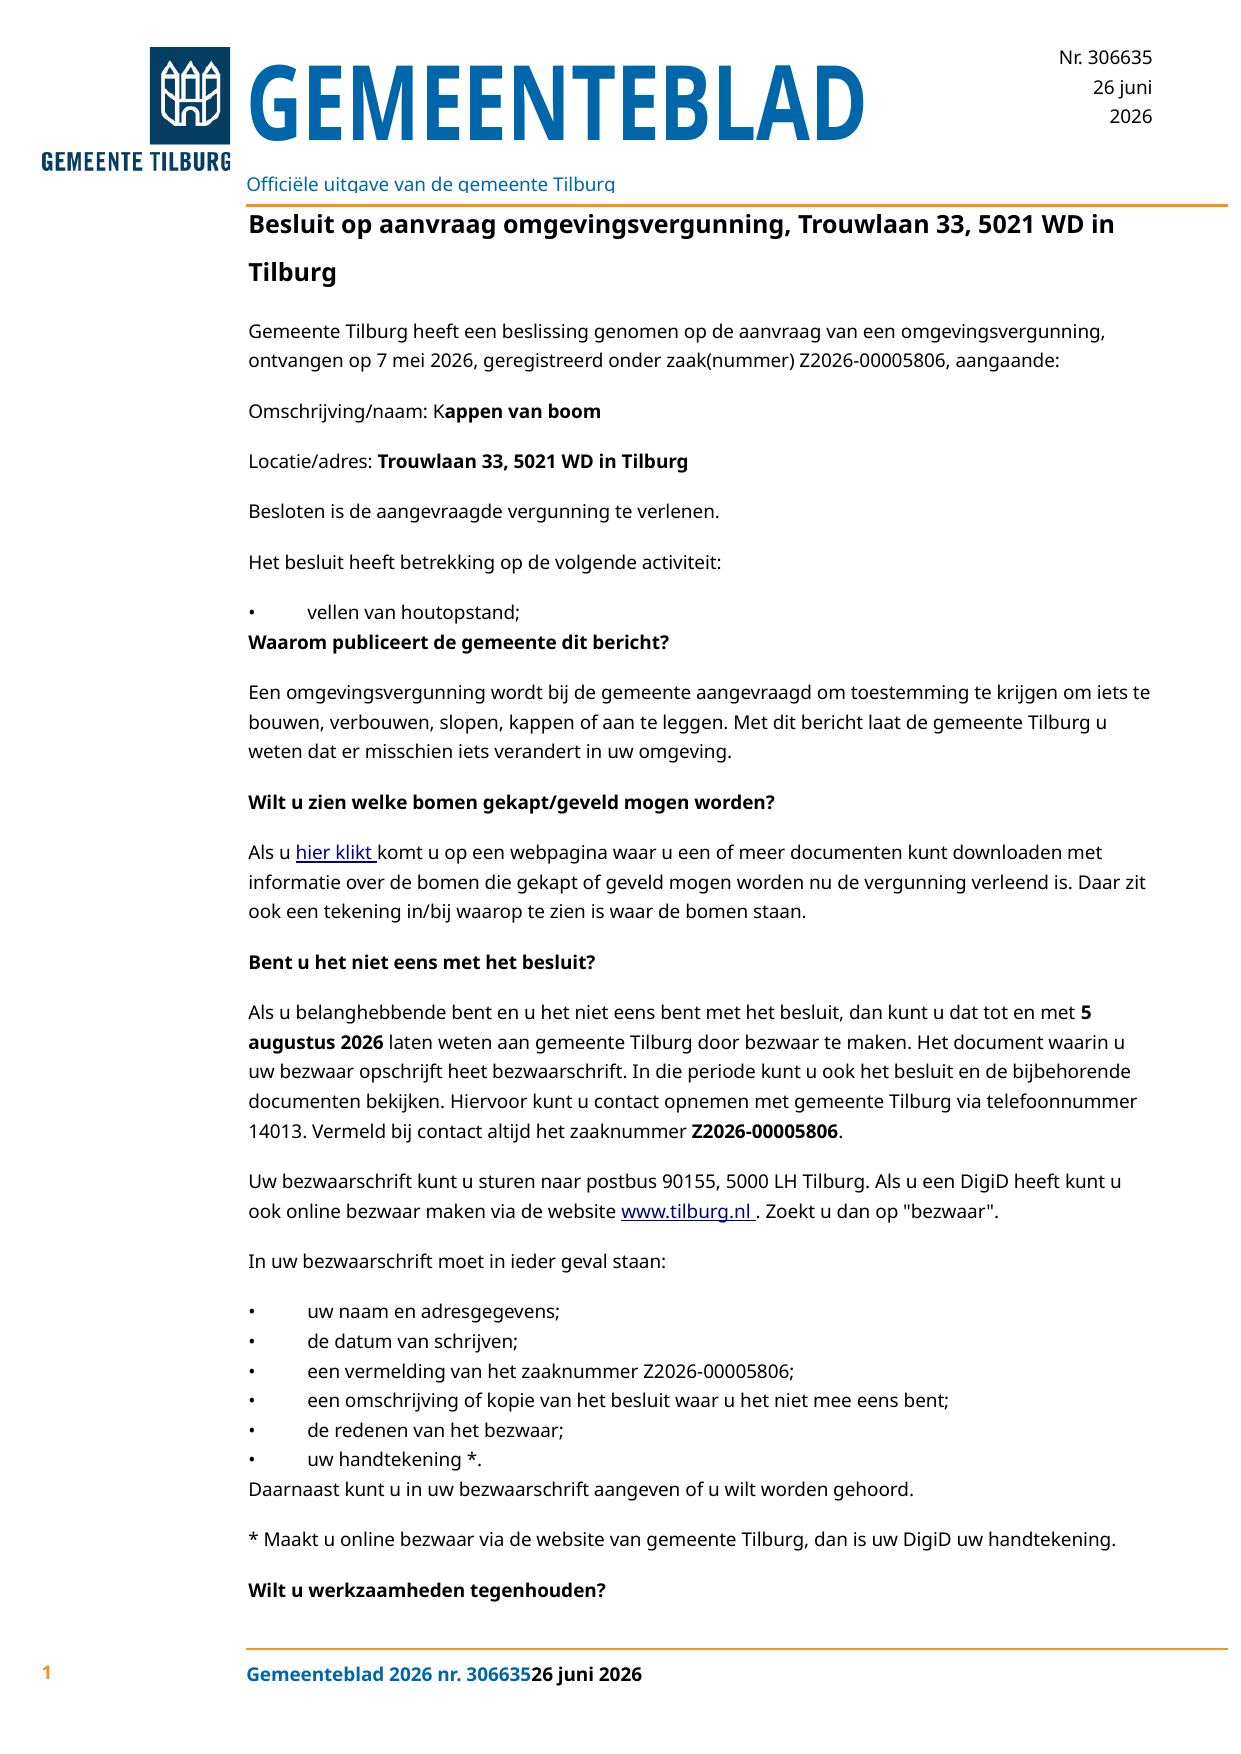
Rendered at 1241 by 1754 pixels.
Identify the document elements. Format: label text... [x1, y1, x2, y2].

text Gemeente Tilburg heeft een beslissing genomen op de aanvraag van een omgevingsvergunning, ontvangen op 7 mei 2026, geregistreerd onder zaak(nummer) Z2026-00005806, aangaande: [248, 318, 1152, 373]
list uw handtekening *. [248, 1447, 1152, 1472]
text Daarnaast kunt u in uw bezwaarschrift aangeven of u wilt worden gehoord. [248, 1476, 1152, 1502]
list de redenen van het bezwaar; [248, 1417, 1152, 1443]
list de datum van schrijven; [248, 1328, 1152, 1354]
text Wilt u werkzaamheden tegenhouden? [248, 1577, 1152, 1603]
text * Maakt u online bezwaar via de website van gemeente Tilburg, dan is uw DigiD uw handtekening. [248, 1527, 1152, 1552]
text Als u hier klikt komt u op een webpagina waar u een of meer documenten kunt downloaden met informatie over de bomen die gekapt of geveld mogen worden nu de vergunning verleend is. Daar zit ook een tekening in/bij waarop te zien is waar de bomen staan. [248, 839, 1152, 924]
text Als u belanghebbende bent en u het niet eens bent met het besluit, dan kunt u dat tot en met 5 augustus 2026 laten weten aan gemeente Tilburg door bezwaar te maken. Het document waarin u uw bezwaar opschrijft heet bezwaarschrift. In die periode kunt u ook het besluit en de bijbehorende documenten bekijken. Hiervoor kunt u contact opnemen met gemeente Tilburg via telefoonnummer 14013. Vermeld bij contact altijd het zaaknummer Z2026-00005806. [248, 999, 1152, 1144]
text In uw bezwaarschrift moet in ieder geval staan: [248, 1248, 1152, 1274]
text Locatie/adres: Trouwlaan 33, 5021 WD in Tilburg [248, 448, 1152, 474]
text Besloten is de aangevraagde vergunning te verlenen. [248, 499, 1152, 524]
list een vermelding van het zaaknummer Z2026-00005806; [248, 1358, 1152, 1384]
text Waarom publiceert de gemeente dit bericht? [248, 629, 1152, 655]
text Wilt u zien welke bomen gekapt/geveld mogen worden? [248, 789, 1152, 815]
text Besluit op aanvraag omgevingsvergunning, Trouwlaan 33, 5021 WD in Tilburg [248, 207, 1152, 288]
text Omschrijving/naam: Kappen van boom [248, 398, 1152, 424]
text Uw bezwaarschrift kunt u sturen naar postbus 90155, 5000 LH Tilburg. Als u een DigiD heeft kunt u ook online bezwaar maken via de website www.tilburg.nl . Zoekt u dan op "bezwaar". [248, 1168, 1152, 1224]
text Bent u het niet eens met het besluit? [248, 949, 1152, 975]
text Een omgevingsvergunning wordt bij de gemeente aangevraagd om toestemming te krijgen om iets te bouwen, verbouwen, slopen, kappen of aan te leggen. Met dit bericht laat de gemeente Tilburg u weten dat er misschien iets verandert in uw omgeving. [248, 679, 1152, 764]
text Het besluit heeft betrekking op de volgende activiteit: [248, 549, 1152, 575]
picture [41, 47, 231, 172]
list vellen van houtopstand; [248, 599, 1152, 625]
list uw naam en adresgegevens; [248, 1299, 1152, 1324]
list een omschrijving of kopie van het besluit waar u het niet mee eens bent; [248, 1387, 1152, 1413]
